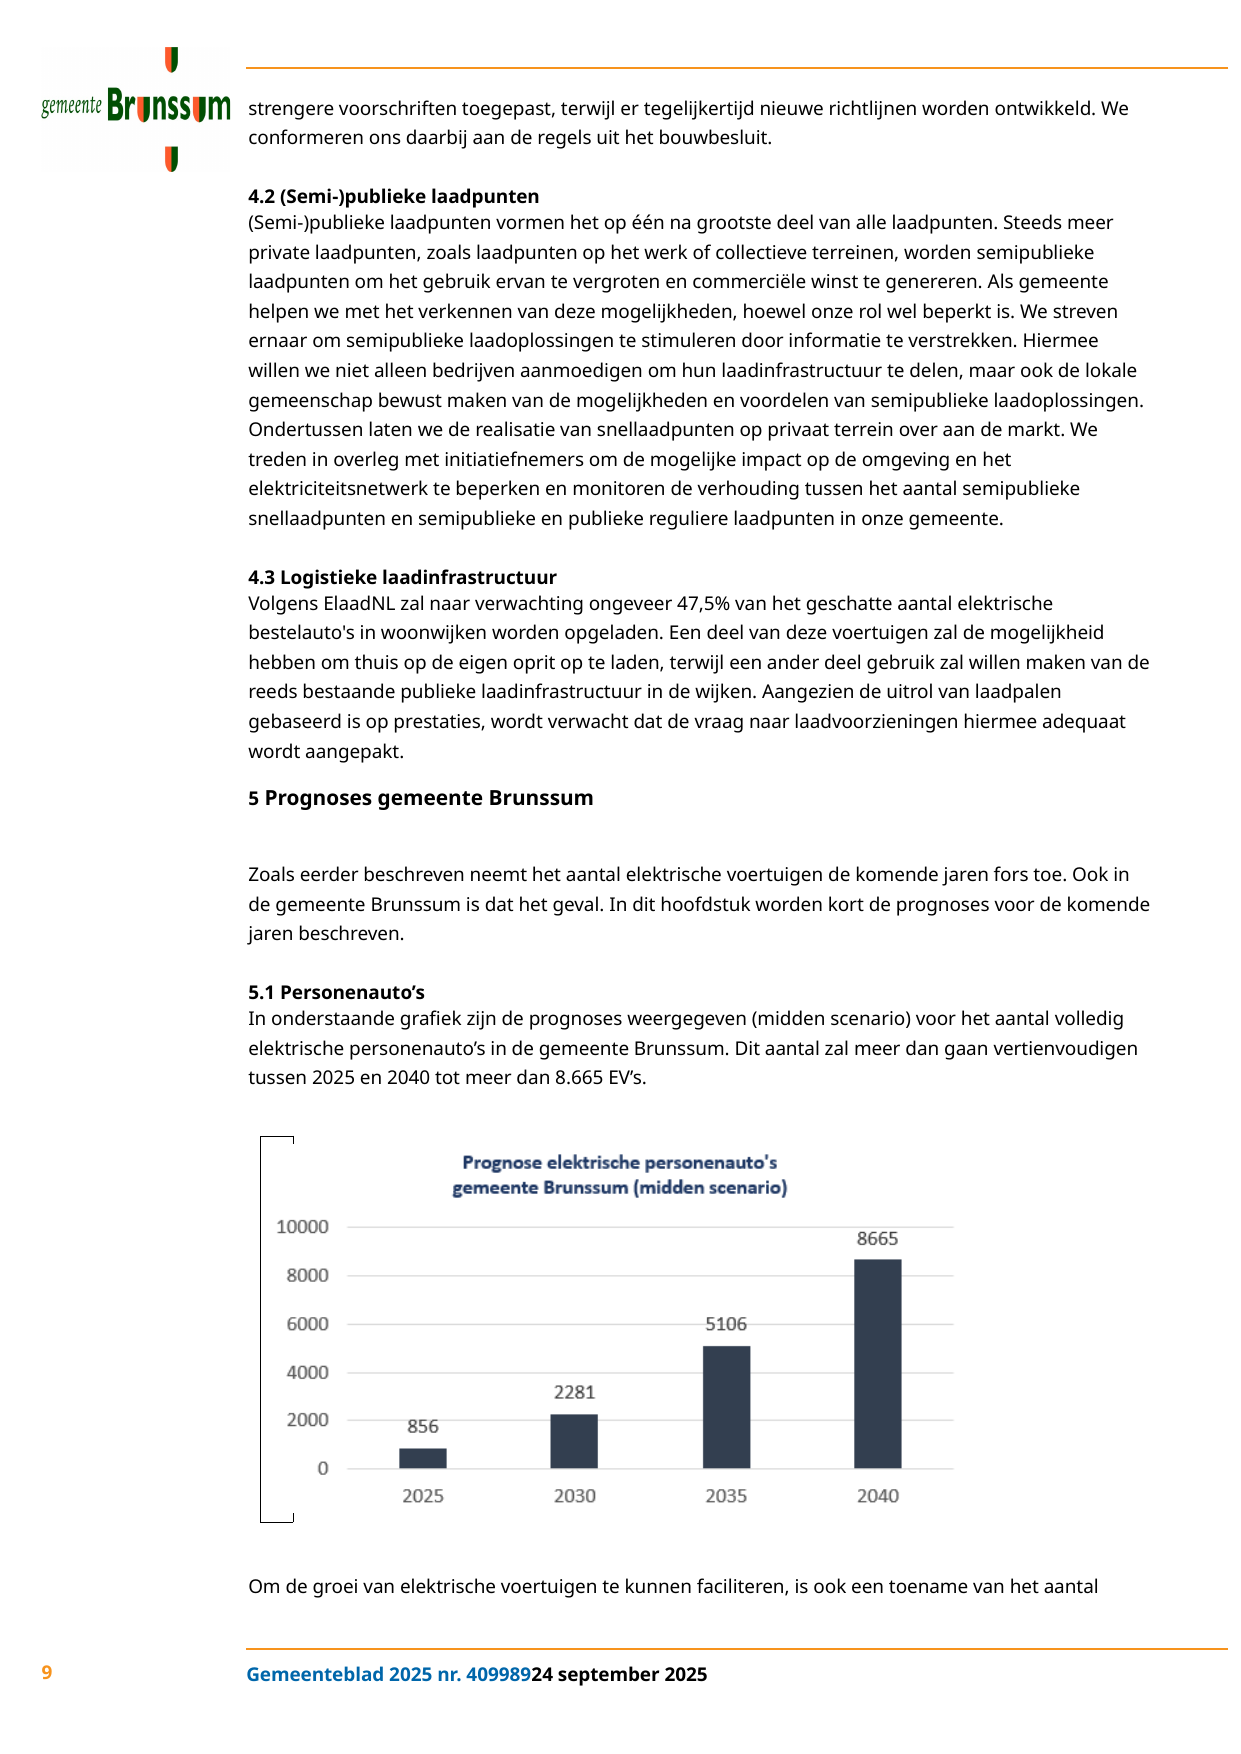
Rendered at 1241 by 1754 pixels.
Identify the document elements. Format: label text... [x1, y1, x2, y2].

text In onderstaande grafiek zijn de prognoses weergegeven (midden scenario) voor het aantal volledig elektrische personenauto’s in de gemeente Brunssum. Dit aantal zal meer dan gaan vertienvoudigen tussen 2025 en 2040 tot meer dan 8.665 EV’s. [248, 1005, 1152, 1090]
text 5.1 Personenauto’s [248, 979, 1152, 1005]
text 4.2 (Semi-)publieke laadpunten [248, 183, 1152, 209]
text Om de groei van elektrische voertuigen te kunnen faciliteren, is ook een toename van het aantal [248, 1573, 1152, 1599]
text Volgens ElaadNL zal naar verwachting ongeveer 47,5% van het geschatte aantal elektrische bestelauto's in woonwijken worden opgeladen. Een deel van deze voertuigen zal de mogelijkheid hebben om thuis op de eigen oprit op te laden, terwijl een ander deel gebruik zal willen maken van de reeds bestaande publieke laadinfrastructuur in de wijken. Aangezien de uitrol van laadpalen gebaseerd is op prestaties, wordt verwacht dat de vraag naar laadvoorzieningen hiermee adequaat wordt aangepakt. [248, 590, 1152, 764]
text strengere voorschriften toegepast, terwijl er tegelijkertijd nieuwe richtlijnen worden ontwikkeld. We conformeren ons daarbij aan de regels uit het bouwbesluit. [248, 95, 1152, 150]
text 4.3 Logistieke laadinfrastructuur [248, 564, 1152, 590]
picture [268, 1144, 978, 1513]
text 5 Prognoses gemeente Brunssum [248, 783, 1152, 812]
picture [41, 47, 231, 172]
text Zoals eerder beschreven neemt het aantal elektrische voertuigen de komende jaren fors toe. Ook in de gemeente Brunssum is dat het geval. In dit hoofdstuk worden kort de prognoses voor de komende jaren beschreven. [248, 861, 1152, 946]
text (Semi-)publieke laadpunten vormen het op één na grootste deel van alle laadpunten. Steeds meer private laadpunten, zoals laadpunten op het werk of collectieve terreinen, worden semipublieke laadpunten om het gebruik ervan te vergroten en commerciële winst te genereren. Als gemeente helpen we met het verkennen van deze mogelijkheden, hoewel onze rol wel beperkt is. We streven ernaar om semipublieke laadoplossingen te stimuleren door informatie te verstrekken. Hiermee willen we niet alleen bedrijven aanmoedigen om hun laadinfrastructuur te delen, maar ook de lokale gemeenschap bewust maken van de mogelijkheden en voordelen van semipublieke laadoplossingen. Ondertussen laten we de realisatie van snellaadpunten op privaat terrein over aan de markt. We treden in overleg met initiatiefnemers om de mogelijke impact op de omgeving en het elektriciteitsnetwerk te beperken en monitoren de verhouding tussen het aantal semipublieke snellaadpunten en semipublieke en publieke reguliere laadpunten in onze gemeente. [248, 209, 1152, 531]
